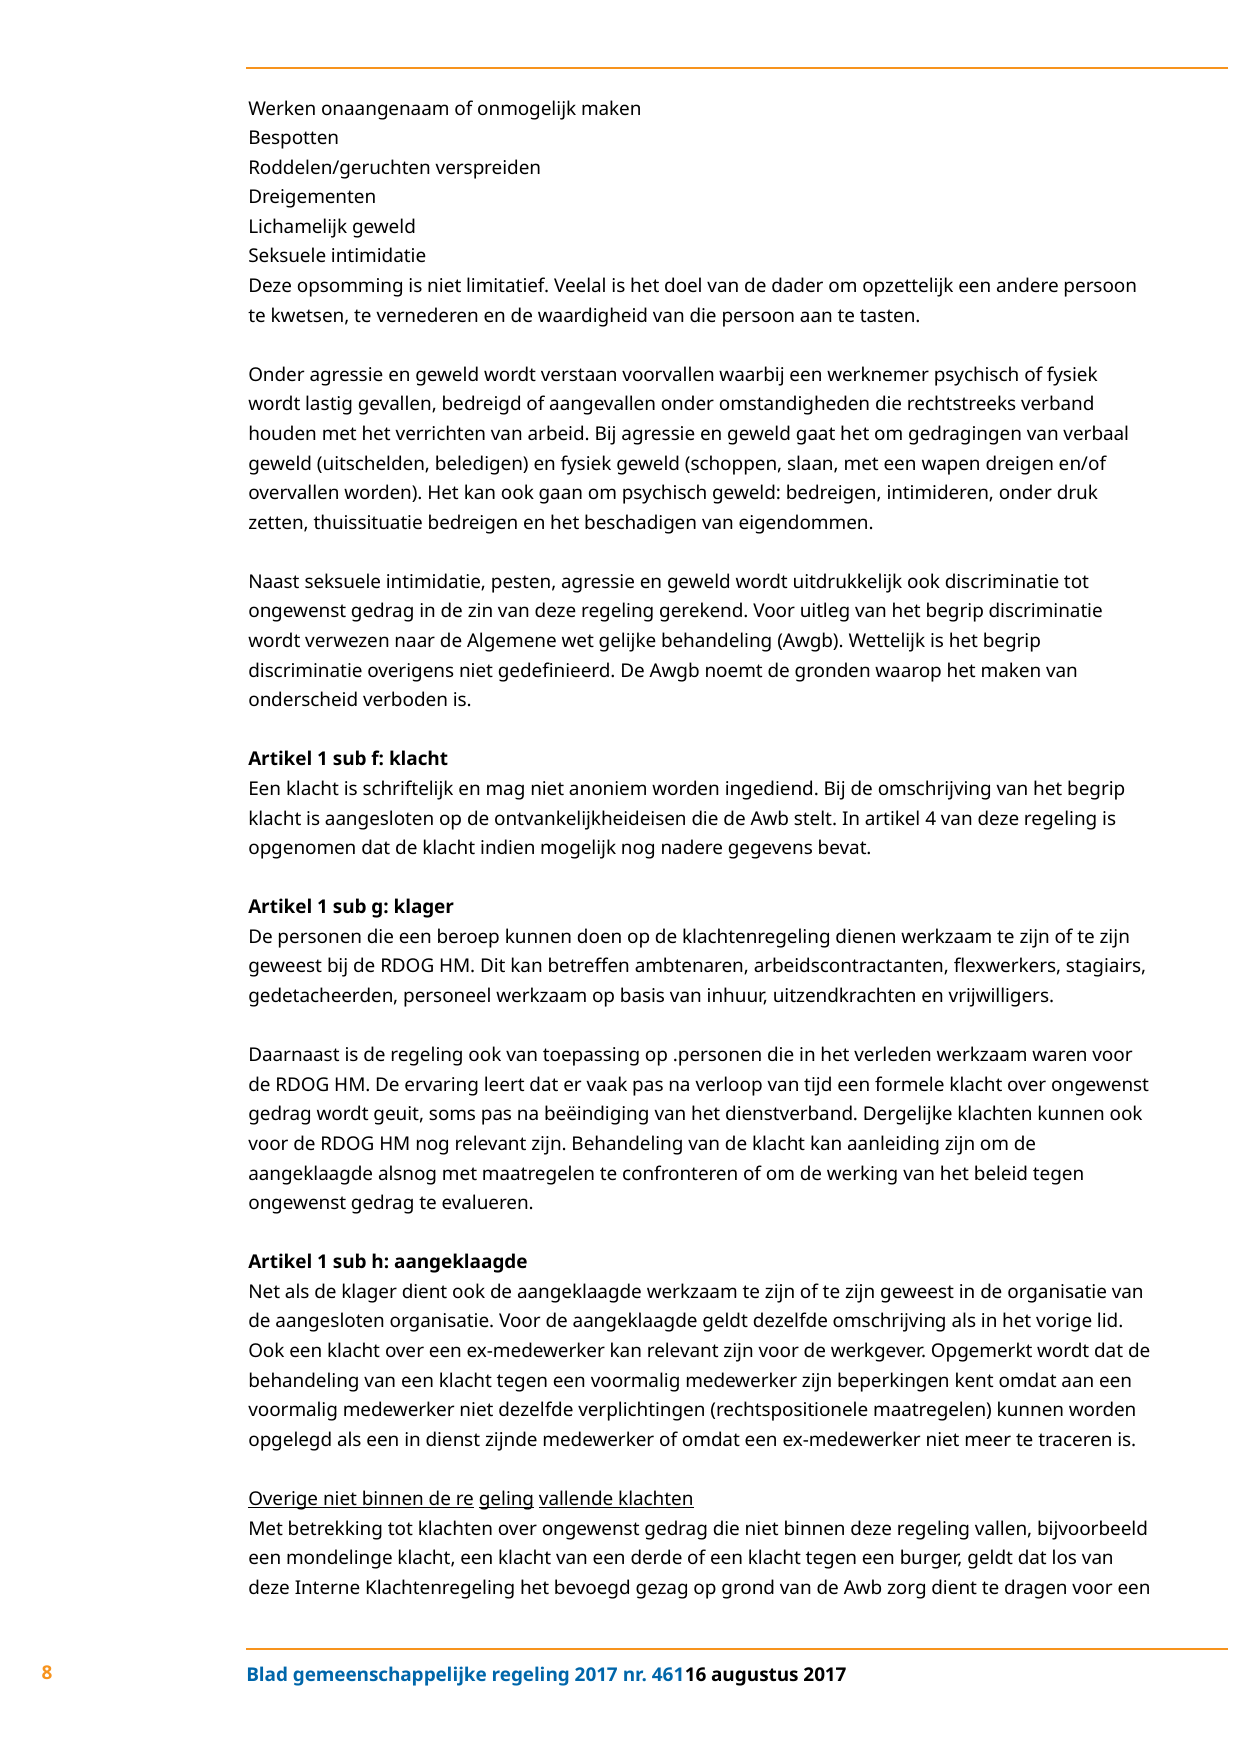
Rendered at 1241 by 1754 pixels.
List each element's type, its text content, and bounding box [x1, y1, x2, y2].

text Artikel 1 sub f: klacht [248, 746, 1152, 771]
text Overige niet binnen de re geling vallende klachten [248, 1485, 1152, 1511]
text Seksuele intimidatie [248, 243, 1152, 268]
text Artikel 1 sub h: aangeklaagde [248, 1248, 1152, 1274]
text Een klacht is schriftelijk en mag niet anoniem worden ingediend. Bij de omschrijving van het begrip klacht is aangesloten op de ontvankelijkheideisen die de Awb stelt. In artikel 4 van deze regeling is opgenomen dat de klacht indien mogelijk nog nadere gegevens bevat. [248, 775, 1152, 860]
text Lichamelijk geweld [248, 213, 1152, 239]
text Bespotten [248, 124, 1152, 150]
text Ook een klacht over een ex-medewerker kan relevant zijn voor de werkgever. Opgemerkt wordt dat de behandeling van een klacht tegen een voormalig medewerker zijn beperkingen kent omdat aan een voormalig medewerker niet dezelfde verplichtingen (rechtspositionele maatregelen) kunnen worden opgelegd als een in dienst zijnde medewerker of omdat een ex-medewerker niet meer te traceren is. [248, 1337, 1152, 1452]
text Dreigementen [248, 183, 1152, 209]
text Net als de klager dient ook de aangeklaagde werkzaam te zijn of te zijn geweest in de organisatie van de aangesloten organisatie. Voor de aangeklaagde geldt dezelfde omschrijving als in het vorige lid. [248, 1278, 1152, 1333]
text Onder agressie en geweld wordt verstaan voorvallen waarbij een werknemer psychisch of fysiek wordt lastig gevallen, bedreigd of aangevallen onder omstandigheden die rechtstreeks verband houden met het verrichten van arbeid. Bij agressie en geweld gaat het om gedragingen van verbaal geweld (uitschelden, beledigen) en fysiek geweld (schoppen, slaan, met een wapen dreigen en/of overvallen worden). Het kan ook gaan om psychisch geweld: bedreigen, intimideren, onder druk zetten, thuissituatie bedreigen en het beschadigen van eigendommen. [248, 361, 1152, 535]
text Met betrekking tot klachten over ongewenst gedrag die niet binnen deze regeling vallen, bijvoorbeeld een mondelinge klacht, een klacht van een derde of een klacht tegen een burger, geldt dat los van deze Interne Klachtenregeling het bevoegd gezag op grond van de Awb zorg dient te dragen voor een [248, 1515, 1152, 1600]
text Roddelen/geruchten verspreiden [248, 154, 1152, 180]
text Artikel 1 sub g: klager [248, 893, 1152, 919]
picture [41, 47, 231, 172]
text Werken onaangenaam of onmogelijk maken [248, 95, 1152, 121]
text Deze opsomming is niet limitatief. Veelal is het doel van de dader om opzettelijk een andere persoon te kwetsen, te vernederen en de waardigheid van die persoon aan te tasten. [248, 272, 1152, 328]
text Naast seksuele intimidatie, pesten, agressie en geweld wordt uitdrukkelijk ook discriminatie tot ongewenst gedrag in de zin van deze regeling gerekend. Voor uitleg van het begrip discriminatie wordt verwezen naar de Algemene wet gelijke behandeling (Awgb). Wettelijk is het begrip discriminatie overigens niet gedefinieerd. De Awgb noemt de gronden waarop het maken van onderscheid verboden is. [248, 568, 1152, 712]
text Daarnaast is de regeling ook van toepassing op .personen die in het verleden werkzaam waren voor de RDOG HM. De ervaring leert dat er vaak pas na verloop van tijd een formele klacht over ongewenst gedrag wordt geuit, soms pas na beëindiging van het dienstverband. Dergelijke klachten kunnen ook voor de RDOG HM nog relevant zijn. Behandeling van de klacht kan aanleiding zijn om de aangeklaagde alsnog met maatregelen te confronteren of om de werking van het beleid tegen ongewenst gedrag te evalueren. [248, 1041, 1152, 1215]
text De personen die een beroep kunnen doen op de klachtenregeling dienen werkzaam te zijn of te zijn geweest bij de RDOG HM. Dit kan betreffen ambtenaren, arbeidscontractanten, flexwerkers, stagiairs, gedetacheerden, personeel werkzaam op basis van inhuur, uitzendkrachten en vrijwilligers. [248, 923, 1152, 1008]
